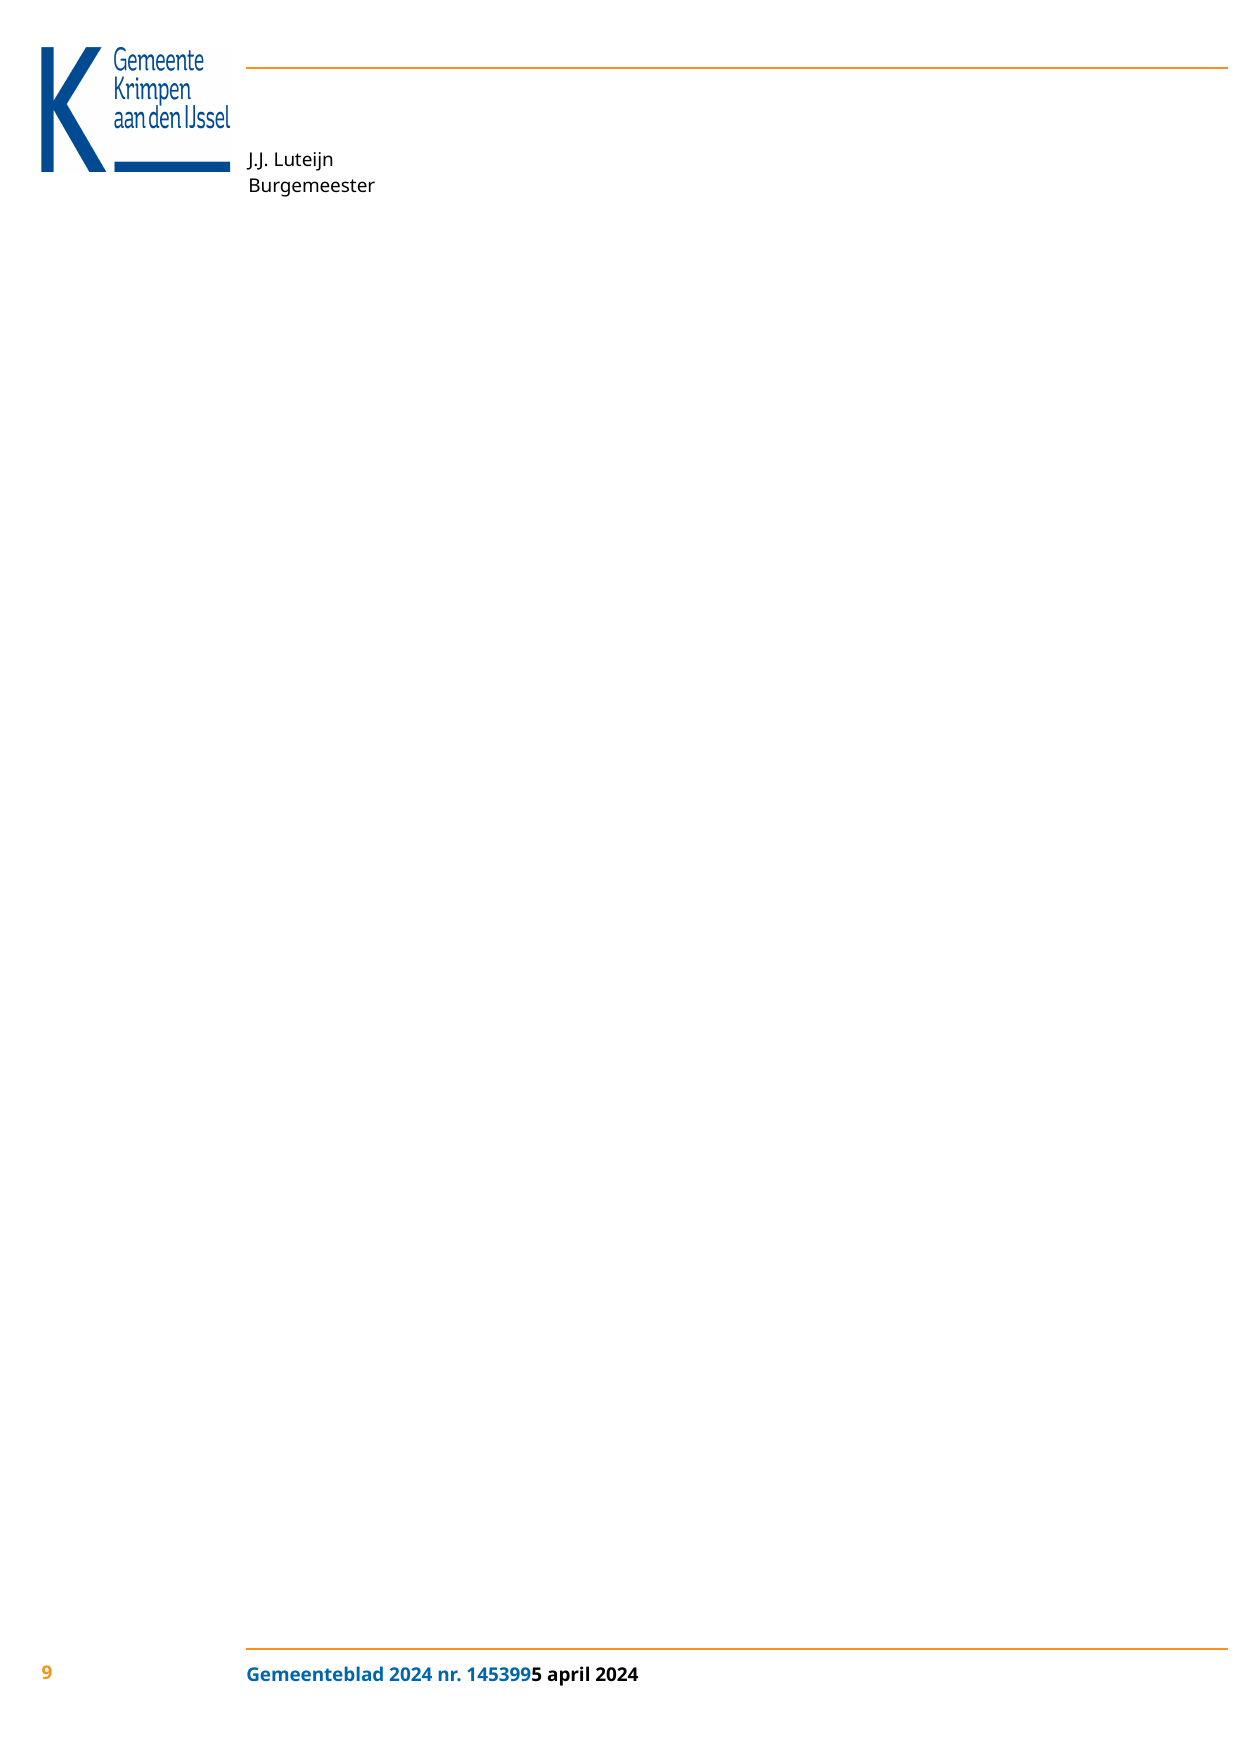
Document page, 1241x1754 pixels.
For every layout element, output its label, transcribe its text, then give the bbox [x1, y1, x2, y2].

text Burgemeester [248, 172, 1152, 198]
text J.J. Luteijn [248, 146, 1152, 172]
picture [41, 47, 231, 172]
